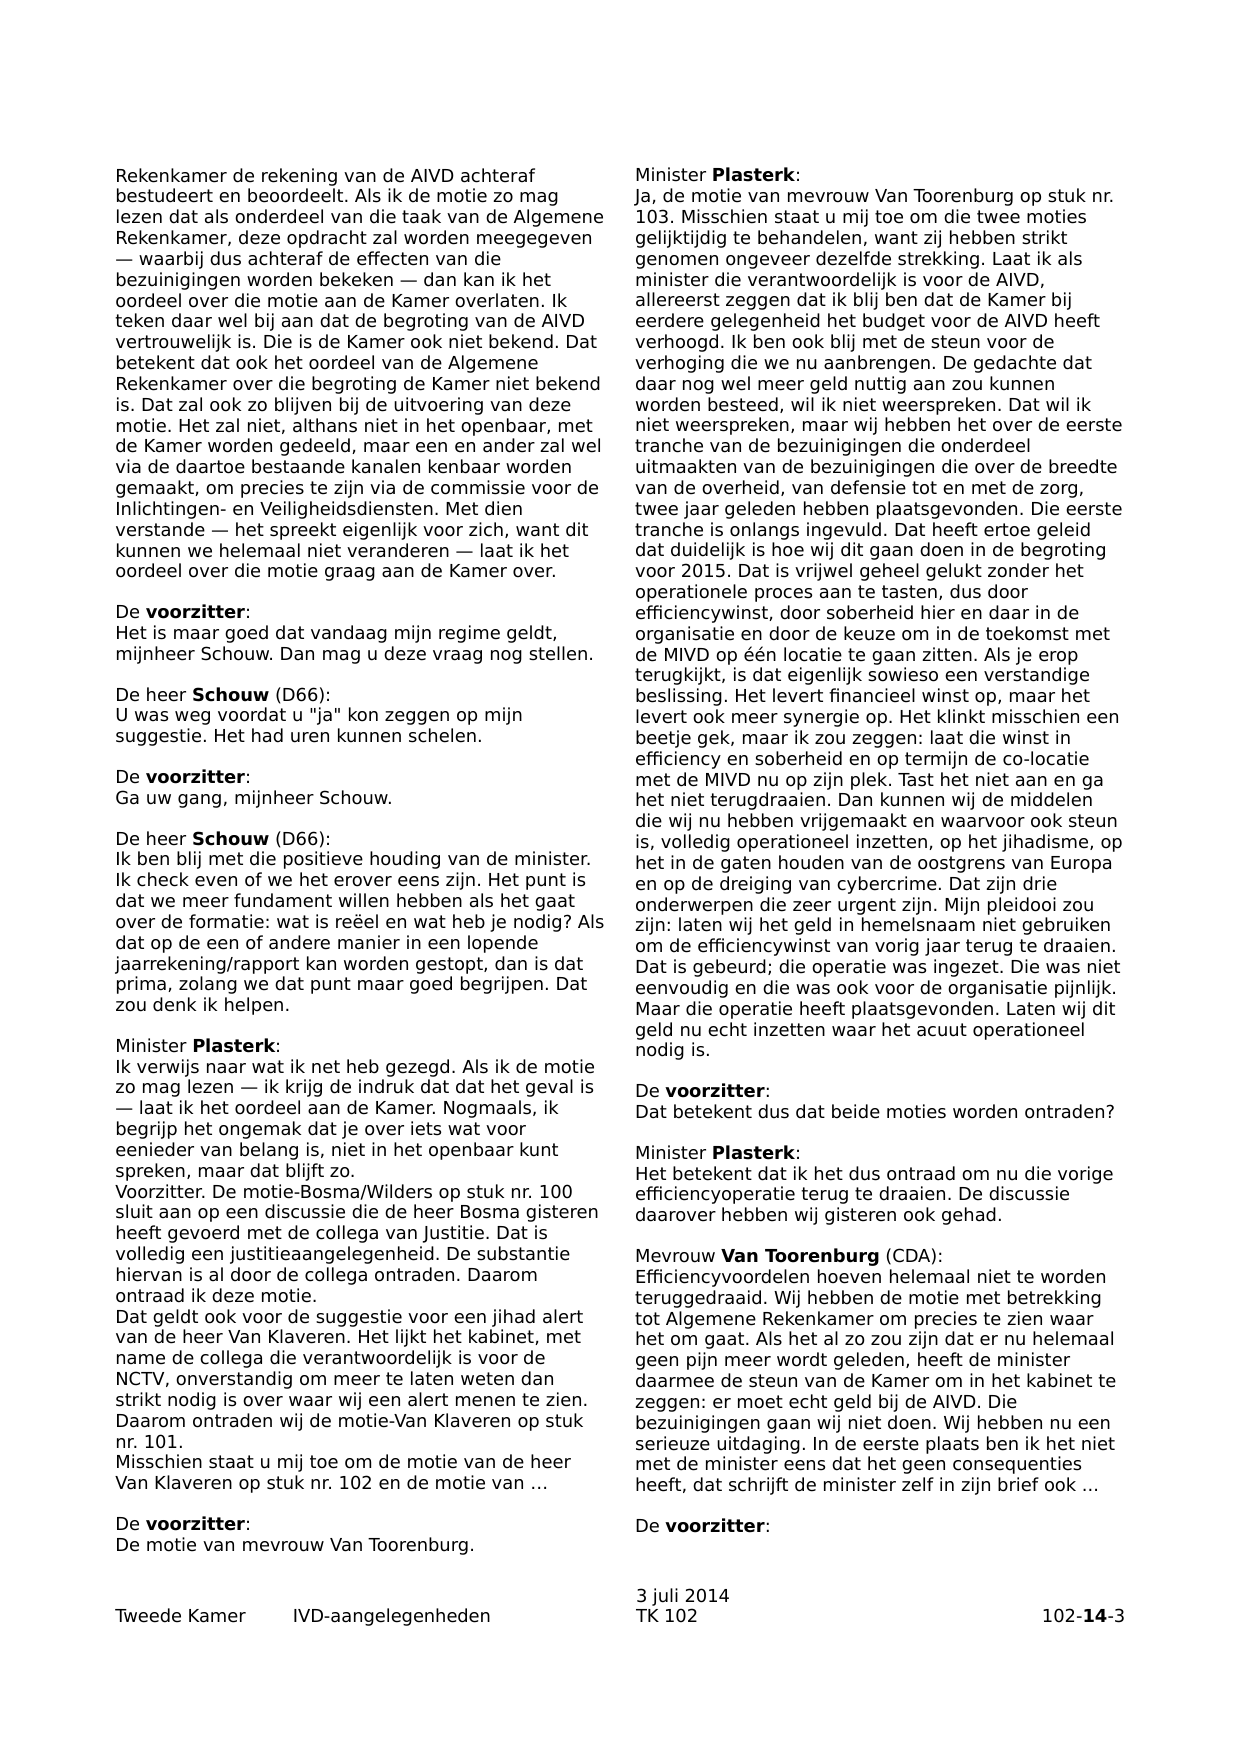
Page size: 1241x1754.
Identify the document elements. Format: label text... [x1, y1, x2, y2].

text U was weg voordat u "ja" kon zeggen op mijn suggestie. Het had uren kunnen schelen. [115, 705, 605, 747]
text De motie van mevrouw Van Toorenburg. [115, 1535, 605, 1556]
text Ik ben blij met die positieve houding van de minister. Ik check even of we het erover eens zijn. Het punt is dat we meer fundament willen hebben als het gaat over de formatie: wat is reëel en wat heb je nodig? Als dat op de een of andere manier in een lopende jaarrekening/rapport kan worden gestopt, dan is dat prima, zolang we dat punt maar goed begrijpen. Dat zou denk ik helpen. [115, 849, 605, 1016]
text De voorzitter: [635, 1081, 1125, 1102]
text Rekenkamer de rekening van de AIVD achteraf bestudeert en beoordeelt. Als ik de motie zo mag lezen dat als onderdeel van die taak van de Algemene Rekenkamer, deze opdracht zal worden meegegeven — waarbij dus achteraf de effecten van die bezuinigingen worden bekeken — dan kan ik het oordeel over die motie aan de Kamer overlaten. Ik teken daar wel bij aan dat de begroting van de AIVD vertrouwelijk is. Die is de Kamer ook niet bekend. Dat betekent dat ook het oordeel van de Algemene Rekenkamer over die begroting de Kamer niet bekend is. Dat zal ook zo blijven bij de uitvoering van deze motie. Het zal niet, althans niet in het openbaar, met de Kamer worden gedeeld, maar een en ander zal wel via de daartoe bestaande kanalen kenbaar worden gemaakt, om precies te zijn via de commissie voor de Inlichtingen- en Veiligheidsdiensten. Met dien verstande — het spreekt eigenlijk voor zich, want dit kunnen we helemaal niet veranderen — laat ik het oordeel over die motie graag aan de Kamer over. [115, 165, 605, 582]
text Voorzitter. De motie-Bosma/Wilders op stuk nr. 100 sluit aan op een discussie die de heer Bosma gisteren heeft gevoerd met de collega van Justitie. Dat is volledig een justitieaangelegenheid. De substantie hiervan is al door de collega ontraden. Daarom ontraad ik deze motie. [115, 1181, 605, 1306]
text Minister Plasterk: [635, 165, 1125, 186]
text Ja, de motie van mevrouw Van Toorenburg op stuk nr. 103. Misschien staat u mij toe om die twee moties gelijktijdig te behandelen, want zij hebben strikt genomen ongeveer dezelfde strekking. Laat ik als minister die verantwoordelijk is voor de AIVD, allereerst zeggen dat ik blij ben dat de Kamer bij eerdere gelegenheid het budget voor de AIVD heeft verhoogd. Ik ben ook blij met de steun voor de verhoging die we nu aanbrengen. De gedachte dat daar nog wel meer geld nuttig aan zou kunnen worden besteed, wil ik niet weerspreken. Dat wil ik niet weerspreken, maar wij hebben het over de eerste tranche van de bezuinigingen die onderdeel uitmaakten van de bezuinigingen die over de breedte van de overheid, van defensie tot en met de zorg, twee jaar geleden hebben plaatsgevonden. Die eerste tranche is onlangs ingevuld. Dat heeft ertoe geleid dat duidelijk is hoe wij dit gaan doen in de begroting voor 2015. Dat is vrijwel geheel gelukt zonder het operationele proces aan te tasten, dus door efficiencywinst, door soberheid hier en daar in de organisatie en door de keuze om in de toekomst met de MIVD op één locatie te gaan zitten. Als je erop terugkijkt, is dat eigenlijk sowieso een verstandige beslissing. Het levert financieel winst op, maar het levert ook meer synergie op. Het klinkt misschien een beetje gek, maar ik zou zeggen: laat die winst in efficiency en soberheid en op termijn de co-locatie met de MIVD nu op zijn plek. Tast het niet aan en ga het niet terugdraaien. Dan kunnen wij de middelen die wij nu hebben vrijgemaakt en waarvoor ook steun is, volledig operationeel inzetten, op het jihadisme, op het in de gaten houden van de oostgrens van Europa en op de dreiging van cybercrime. Dat zijn drie onderwerpen die zeer urgent zijn. Mijn pleidooi zou zijn: laten wij het geld in hemelsnaam niet gebruiken om de efficiencywinst van vorig jaar terug te draaien. Dat is gebeurd; die operatie was ingezet. Die was niet eenvoudig en die was ook voor de organisatie pijnlijk. Maar die operatie heeft plaatsgevonden. Laten wij dit geld nu echt inzetten waar het acuut operationeel nodig is. [635, 186, 1125, 1061]
text Misschien staat u mij toe om de motie van de heer Van Klaveren op stuk nr. 102 en de motie van … [115, 1452, 605, 1494]
text De heer Schouw (D66): [115, 684, 605, 705]
text De voorzitter: [115, 1514, 605, 1535]
text Efficiencyvoordelen hoeven helemaal niet te worden teruggedraaid. Wij hebben de motie met betrekking tot Algemene Rekenkamer om precies te zien waar het om gaat. Als het al zo zou zijn dat er nu helemaal geen pijn meer wordt geleden, heeft de minister daarmee de steun van de Kamer om in het kabinet te zeggen: er moet echt geld bij de AIVD. Die bezuinigingen gaan wij niet doen. Wij hebben nu een serieuze uitdaging. In de eerste plaats ben ik het niet met de minister eens dat het geen consequenties heeft, dat schrijft de minister zelf in zijn brief ook ... [635, 1267, 1125, 1496]
text Minister Plasterk: [635, 1143, 1125, 1163]
text De heer Schouw (D66): [115, 828, 605, 849]
text De voorzitter: [635, 1516, 1125, 1536]
text De voorzitter: [115, 767, 605, 787]
text Minister Plasterk: [115, 1036, 605, 1056]
text Dat geldt ook voor de suggestie voor een jihad alert van de heer Van Klaveren. Het lijkt het kabinet, met name de collega die verantwoordelijk is voor de NCTV, onverstandig om meer te laten weten dan strikt nodig is over waar wij een alert menen te zien. Daarom ontraden wij de motie-Van Klaveren op stuk nr. 101. [115, 1306, 605, 1452]
text Ga uw gang, mijnheer Schouw. [115, 787, 605, 808]
text De voorzitter: [115, 602, 605, 623]
text Dat betekent dus dat beide moties worden ontraden? [635, 1102, 1125, 1123]
text Het is maar goed dat vandaag mijn regime geldt, mijnheer Schouw. Dan mag u deze vraag nog stellen. [115, 623, 605, 664]
text Mevrouw Van Toorenburg (CDA): [635, 1246, 1125, 1267]
text Het betekent dat ik het dus ontraad om nu die vorige efficiencyoperatie terug te draaien. De discussie daarover hebben wij gisteren ook gehad. [635, 1163, 1125, 1226]
text Ik verwijs naar wat ik net heb gezegd. Als ik de motie zo mag lezen — ik krijg de indruk dat dat het geval is — laat ik het oordeel aan de Kamer. Nogmaals, ik begrijp het ongemak dat je over iets wat voor eenieder van belang is, niet in het openbaar kunt spreken, maar dat blijft zo. [115, 1056, 605, 1181]
